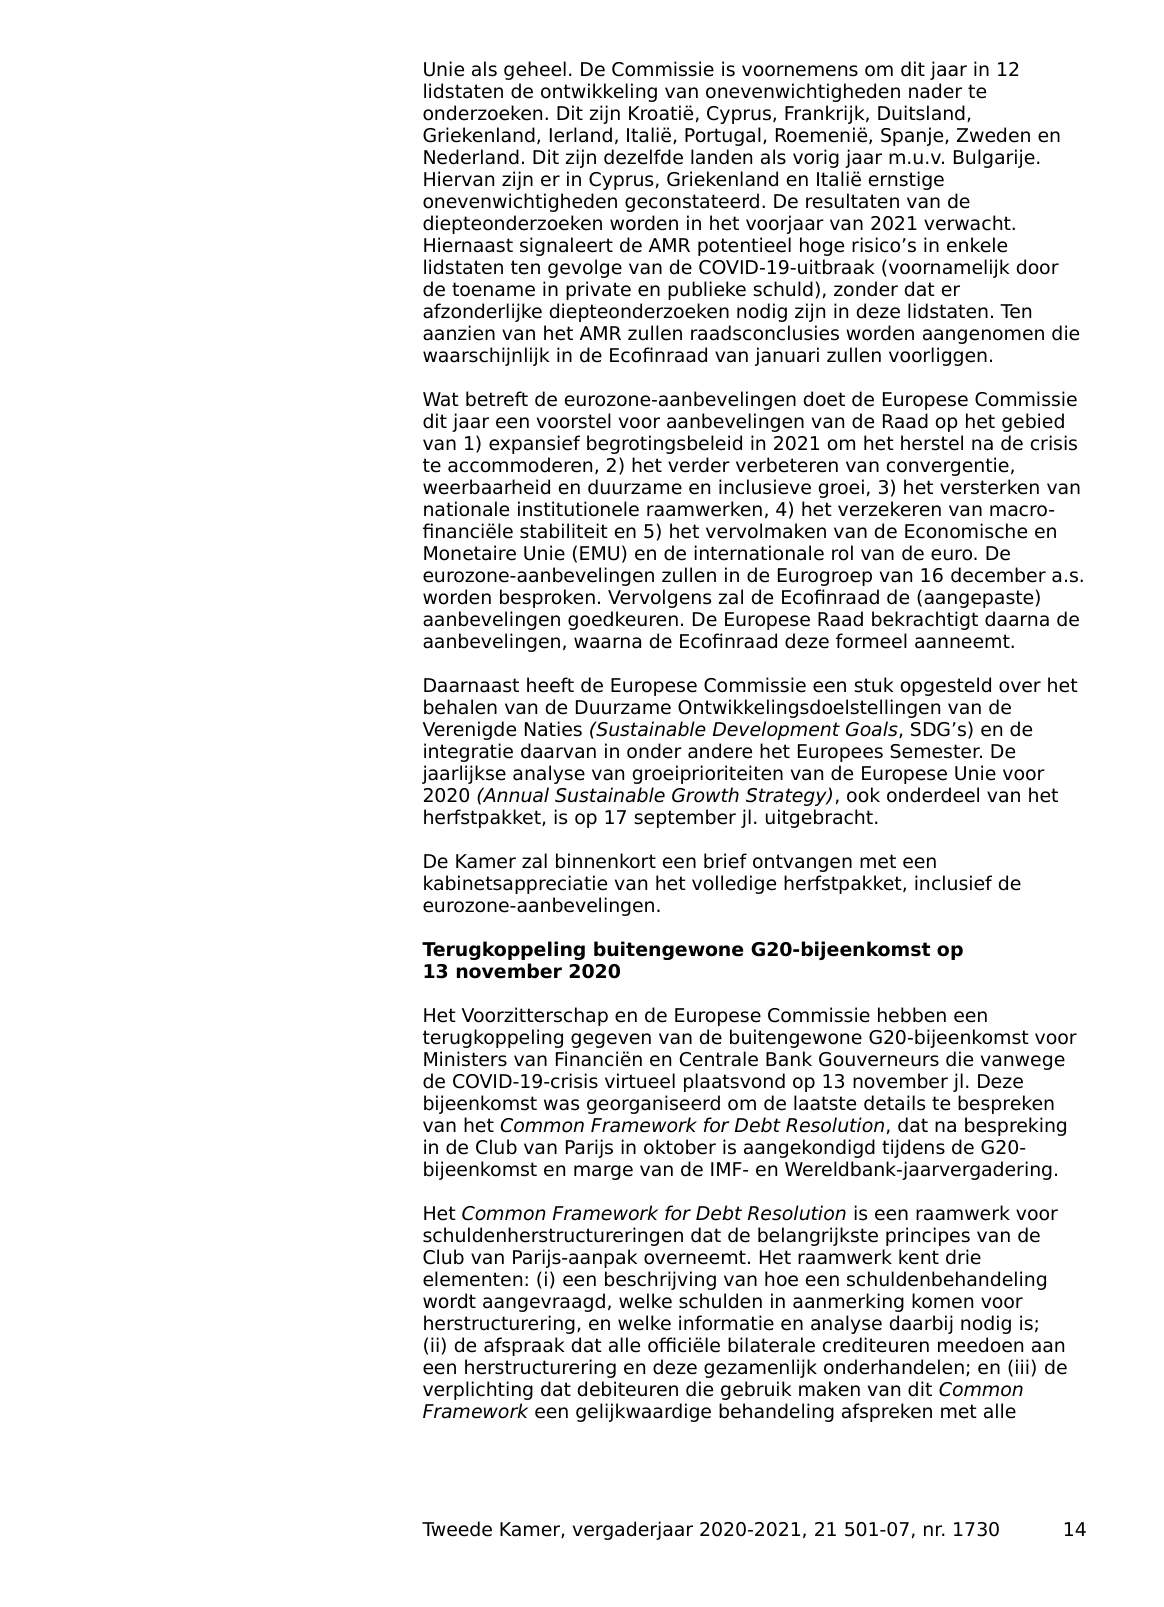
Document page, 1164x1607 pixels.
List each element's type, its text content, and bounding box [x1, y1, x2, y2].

subtitle Terugkoppeling buitengewone G20-bijeenkomst op 13 november 2020 [422, 939, 1087, 983]
text Daarnaast heeft de Europese Commissie een stuk opgesteld over het behalen van de Duurzame Ontwikkelingsdoelstellingen van de Verenigde Naties (Sustainable Development Goals, SDG’s) en de integratie daarvan in onder andere het Europees Semester. De jaarlijkse analyse van groeiprioriteiten van de Europese Unie voor 2020 (Annual Sustainable Growth Strategy), ook onderdeel van het herfstpakket, is op 17 september jl. uitgebracht. [422, 675, 1087, 829]
text Wat betreft de eurozone-aanbevelingen doet de Europese Commissie dit jaar een voorstel voor aanbevelingen van de Raad op het gebied van 1) expansief begrotingsbeleid in 2021 om het herstel na de crisis te accommoderen, 2) het verder verbeteren van convergentie, weerbaarheid en duurzame en inclusieve groei, 3) het versterken van nationale institutionele raamwerken, 4) het verzekeren van macro-financiële stabiliteit en 5) het vervolmaken van de Economische en Monetaire Unie (EMU) en de internationale rol van de euro. De eurozone-aanbevelingen zullen in de Eurogroep van 16 december a.s. worden besproken. Vervolgens zal de Ecofinraad de (aangepaste) aanbevelingen goedkeuren. De Europese Raad bekrachtigt daarna de aanbevelingen, waarna de Ecofinraad deze formeel aanneemt. [422, 389, 1087, 653]
text De Kamer zal binnenkort een brief ontvangen met een kabinetsappreciatie van het volledige herfstpakket, inclusief de eurozone-aanbevelingen. [422, 851, 1087, 917]
text Het Common Framework for Debt Resolution is een raamwerk voor schuldenherstructureringen dat de belangrijkste principes van de Club van Parijs-aanpak overneemt. Het raamwerk kent drie elementen: (i) een beschrijving van hoe een schuldenbehandeling wordt aangevraagd, welke schulden in aanmerking komen voor herstructurering, en welke informatie en analyse daarbij nodig is; (ii) de afspraak dat alle officiële bilaterale crediteuren meedoen aan een herstructurering en deze gezamenlijk onderhandelen; en (iii) de verplichting dat debiteuren die gebruik maken van dit Common Framework een gelijkwaardige behandeling afspreken met alle [422, 1203, 1087, 1423]
text Het Voorzitterschap en de Europese Commissie hebben een terugkoppeling gegeven van de buitengewone G20-bijeenkomst voor Ministers van Financiën en Centrale Bank Gouverneurs die vanwege de COVID-19-crisis virtueel plaatsvond op 13 november jl. Deze bijeenkomst was georganiseerd om de laatste details te bespreken van het Common Framework for Debt Resolution, dat na bespreking in de Club van Parijs in oktober is aangekondigd tijdens de G20-bijeenkomst en marge van de IMF- en Wereldbank-jaarvergadering. [422, 1005, 1087, 1181]
text Unie als geheel. De Commissie is voornemens om dit jaar in 12 lidstaten de ontwikkeling van onevenwichtigheden nader te onderzoeken. Dit zijn Kroatië, Cyprus, Frankrijk, Duitsland, Griekenland, Ierland, Italië, Portugal, Roemenië, Spanje, Zweden en Nederland. Dit zijn dezelfde landen als vorig jaar m.u.v. Bulgarije. Hiervan zijn er in Cyprus, Griekenland en Italië ernstige onevenwichtigheden geconstateerd. De resultaten van de diepteonderzoeken worden in het voorjaar van 2021 verwacht. Hiernaast signaleert de AMR potentieel hoge risico’s in enkele lidstaten ten gevolge van de COVID-19-uitbraak (voornamelijk door de toename in private en publieke schuld), zonder dat er afzonderlijke diepteonderzoeken nodig zijn in deze lidstaten. Ten aanzien van het AMR zullen raadsconclusies worden aangenomen die waarschijnlijk in de Ecofinraad van januari zullen voorliggen. [422, 59, 1087, 367]
